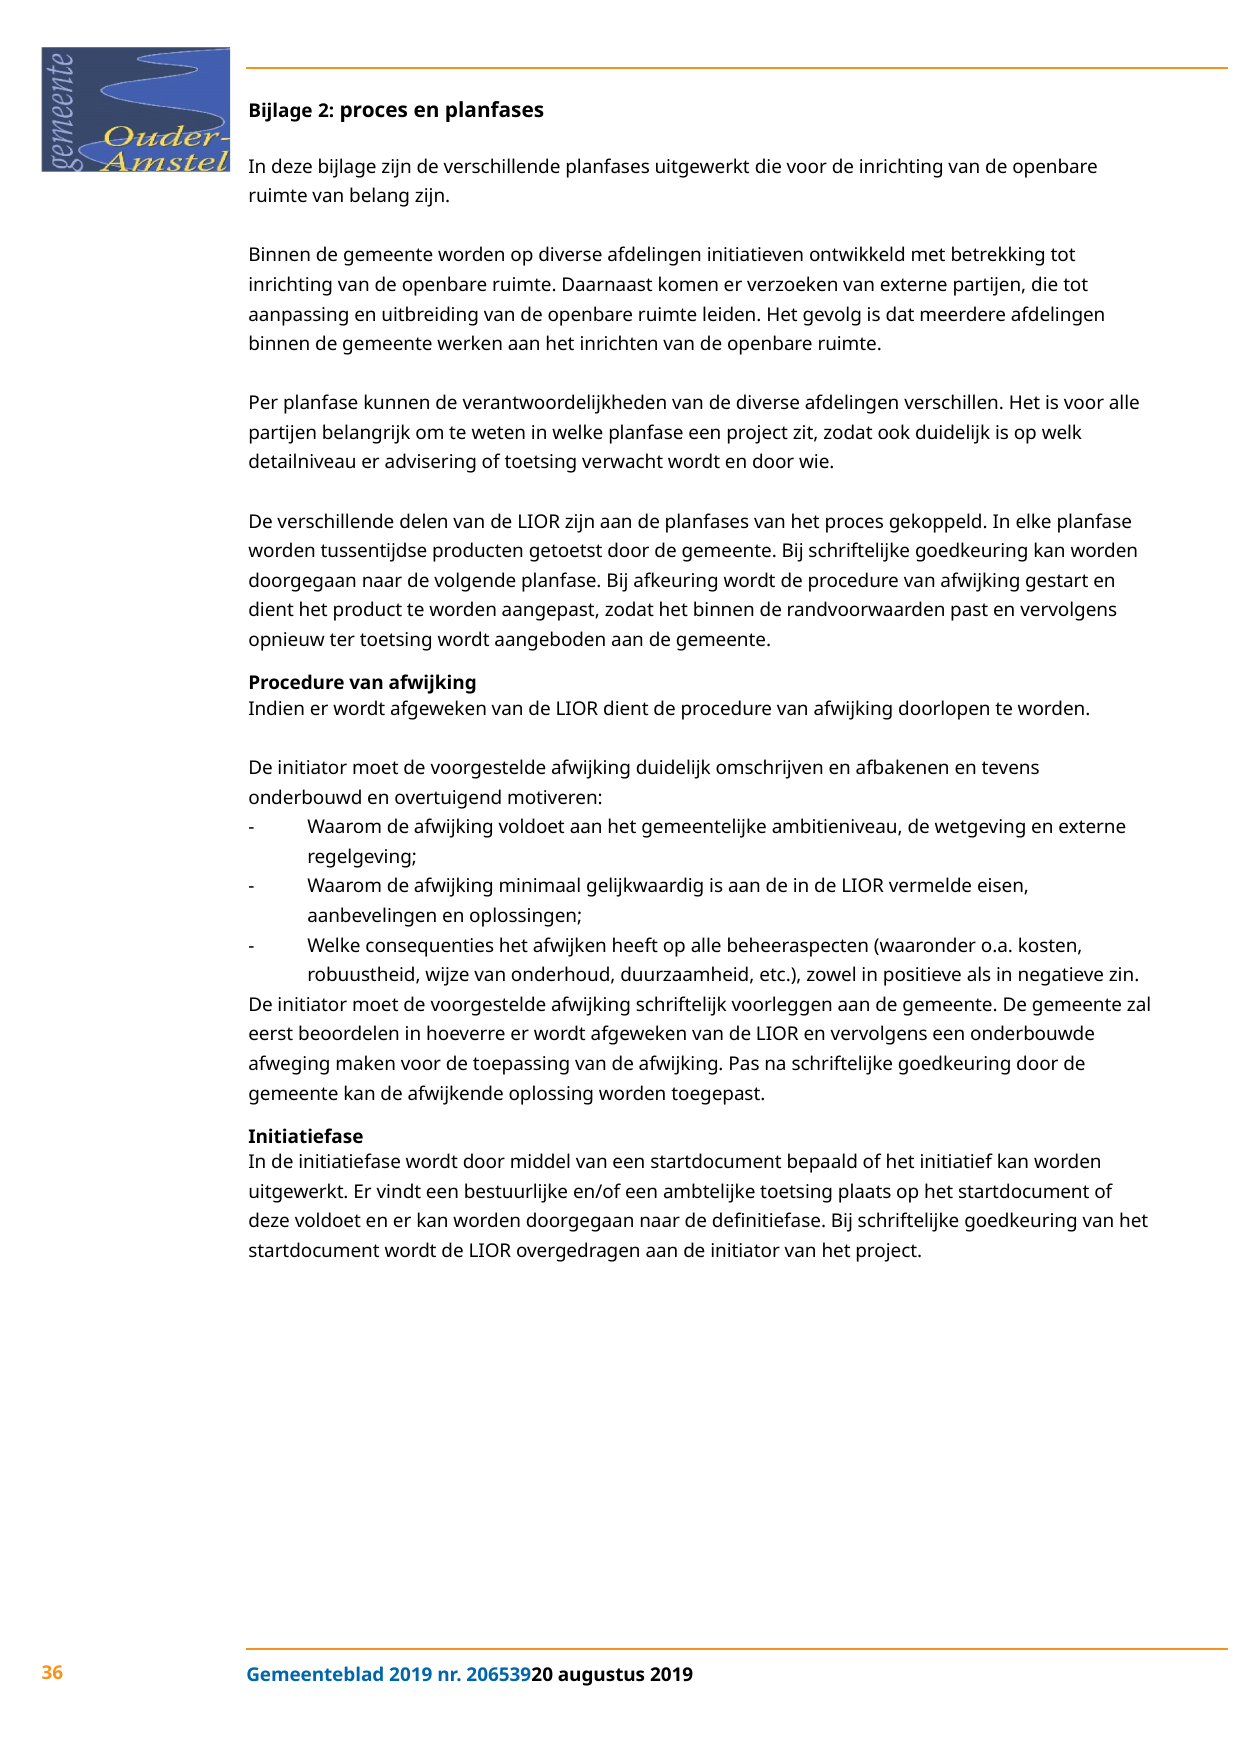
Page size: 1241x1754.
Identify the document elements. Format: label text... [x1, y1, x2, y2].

text In deze bijlage zijn de verschillende planfases uitgewerkt die voor de inrichting van de openbare ruimte van belang zijn. [248, 153, 1152, 208]
text Bijlage 2: proces en planfases [248, 95, 1152, 123]
list Waarom de afwijking voldoet aan het gemeentelijke ambitieniveau, de wetgeving en externe regelgeving; [248, 813, 1152, 869]
text De initiator moet de voorgestelde afwijking schriftelijk voorleggen aan de gemeente. De gemeente zal eerst beoordelen in hoeverre er wordt afgeweken van de LIOR en vervolgens een onderbouwde afweging maken voor de toepassing van de afwijking. Pas na schriftelijke goedkeuring door de gemeente kan de afwijkende oplossing worden toegepast. [248, 991, 1152, 1105]
text Indien er wordt afgeweken van de LIOR dient de procedure van afwijking doorlopen te worden. [248, 695, 1152, 721]
text Binnen de gemeente worden op diverse afdelingen initiatieven ontwikkeld met betrekking tot inrichting van de openbare ruimte. Daarnaast komen er verzoeken van externe partijen, die tot aanpassing en uitbreiding van de openbare ruimte leiden. Het gevolg is dat meerdere afdelingen binnen de gemeente werken aan het inrichten van de openbare ruimte. [248, 242, 1152, 356]
picture [41, 47, 231, 172]
list Waarom de afwijking minimaal gelijkwaardig is aan de in de LIOR vermelde eisen, aanbevelingen en oplossingen; [248, 873, 1152, 928]
text Per planfase kunnen de verantwoordelijkheden van de diverse afdelingen verschillen. Het is voor alle partijen belangrijk om te weten in welke planfase een project zit, zodat ook duidelijk is op welk detailniveau er advisering of toetsing verwacht wordt en door wie. [248, 389, 1152, 474]
text De verschillende delen van de LIOR zijn aan de planfases van het proces gekoppeld. In elke planfase worden tussentijdse producten getoetst door de gemeente. Bij schriftelijke goedkeuring kan worden doorgegaan naar de volgende planfase. Bij afkeuring wordt de procedure van afwijking gestart en dient het product te worden aangepast, zodat het binnen de randvoorwaarden past en vervolgens opnieuw ter toetsing wordt aangeboden aan de gemeente. [248, 508, 1152, 652]
text In de initiatiefase wordt door middel van een startdocument bepaald of het initiatief kan worden uitgewerkt. Er vindt een bestuurlijke en/of een ambtelijke toetsing plaats op het startdocument of deze voldoet en er kan worden doorgegaan naar de definitiefase. Bij schriftelijke goedkeuring van het startdocument wordt de LIOR overgedragen aan de initiator van het project. [248, 1148, 1152, 1263]
text De initiator moet de voorgestelde afwijking duidelijk omschrijven en afbakenen en tevens onderbouwd en overtuigend motiveren: [248, 754, 1152, 809]
list Welke consequenties het afwijken heeft op alle beheeraspecten (waaronder o.a. kosten, robuustheid, wijze van onderhoud, duurzaamheid, etc.), zowel in positieve als in negatieve zin. [248, 932, 1152, 987]
text Procedure van afwijking [248, 669, 1152, 695]
text Initiatiefase [248, 1123, 1152, 1148]
